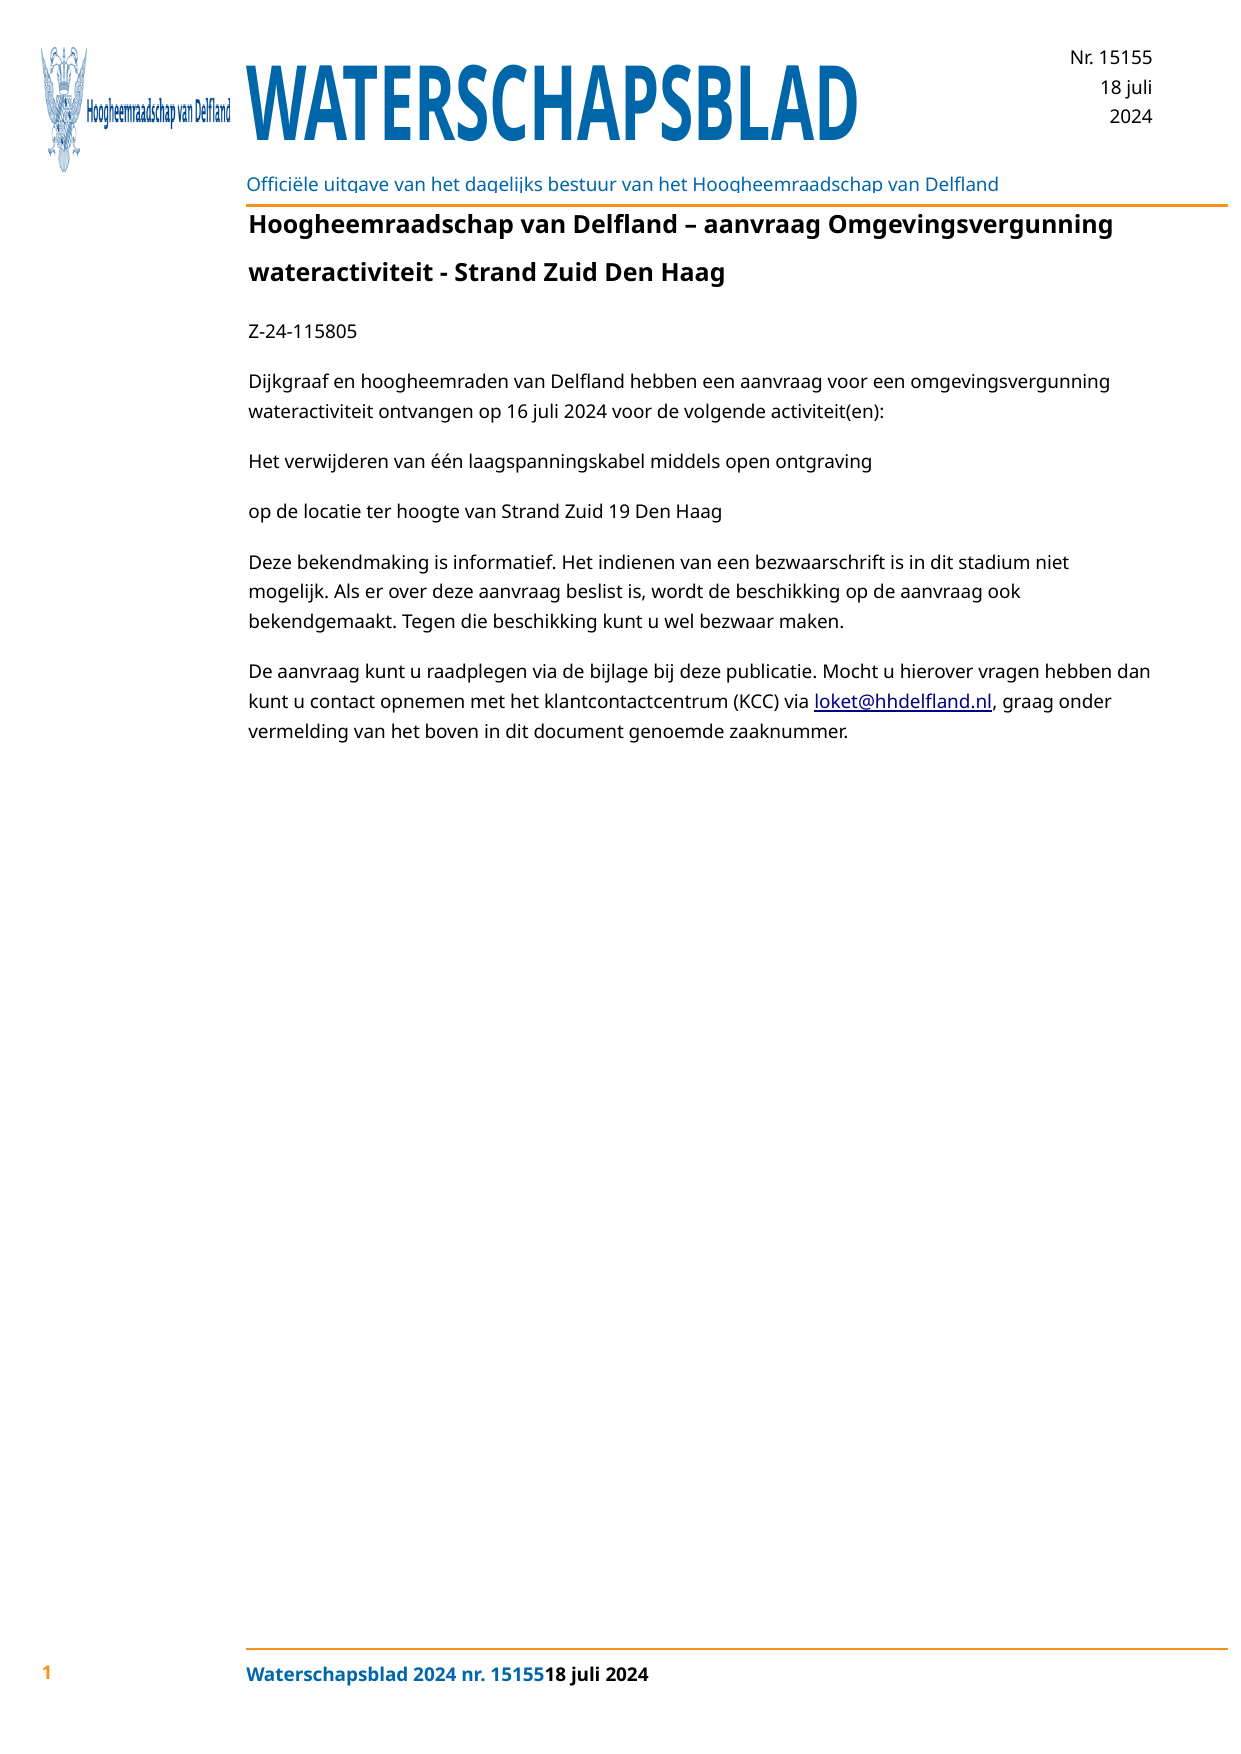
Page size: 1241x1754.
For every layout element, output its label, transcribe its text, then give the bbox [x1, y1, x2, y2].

text Het verwijderen van één laagspanningskabel middels open ontgraving [248, 448, 1152, 474]
text Z-24-115805 [248, 318, 1152, 344]
text Dijkgraaf en hoogheemraden van Delfland hebben een aanvraag voor een omgevingsvergunning wateractiviteit ontvangen op 16 juli 2024 voor de volgende activiteit(en): [248, 368, 1152, 424]
picture [41, 47, 231, 172]
text Hoogheemraadschap van Delfland – aanvraag Omgevingsvergunning wateractiviteit - Strand Zuid Den Haag [248, 207, 1152, 288]
text op de locatie ter hoogte van Strand Zuid 19 Den Haag [248, 499, 1152, 524]
text Deze bekendmaking is informatief. Het indienen van een bezwaarschrift is in dit stadium niet mogelijk. Als er over deze aanvraag beslist is, wordt de beschikking op de aanvraag ook bekendgemaakt. Tegen die beschikking kunt u wel bezwaar maken. [248, 549, 1152, 634]
text De aanvraag kunt u raadplegen via de bijlage bij deze publicatie. Mocht u hierover vragen hebben dan kunt u contact opnemen met het klantcontactcentrum (KCC) via loket@hhdelfland.nl, graag onder vermelding van het boven in dit document genoemde zaaknummer. [248, 659, 1152, 744]
